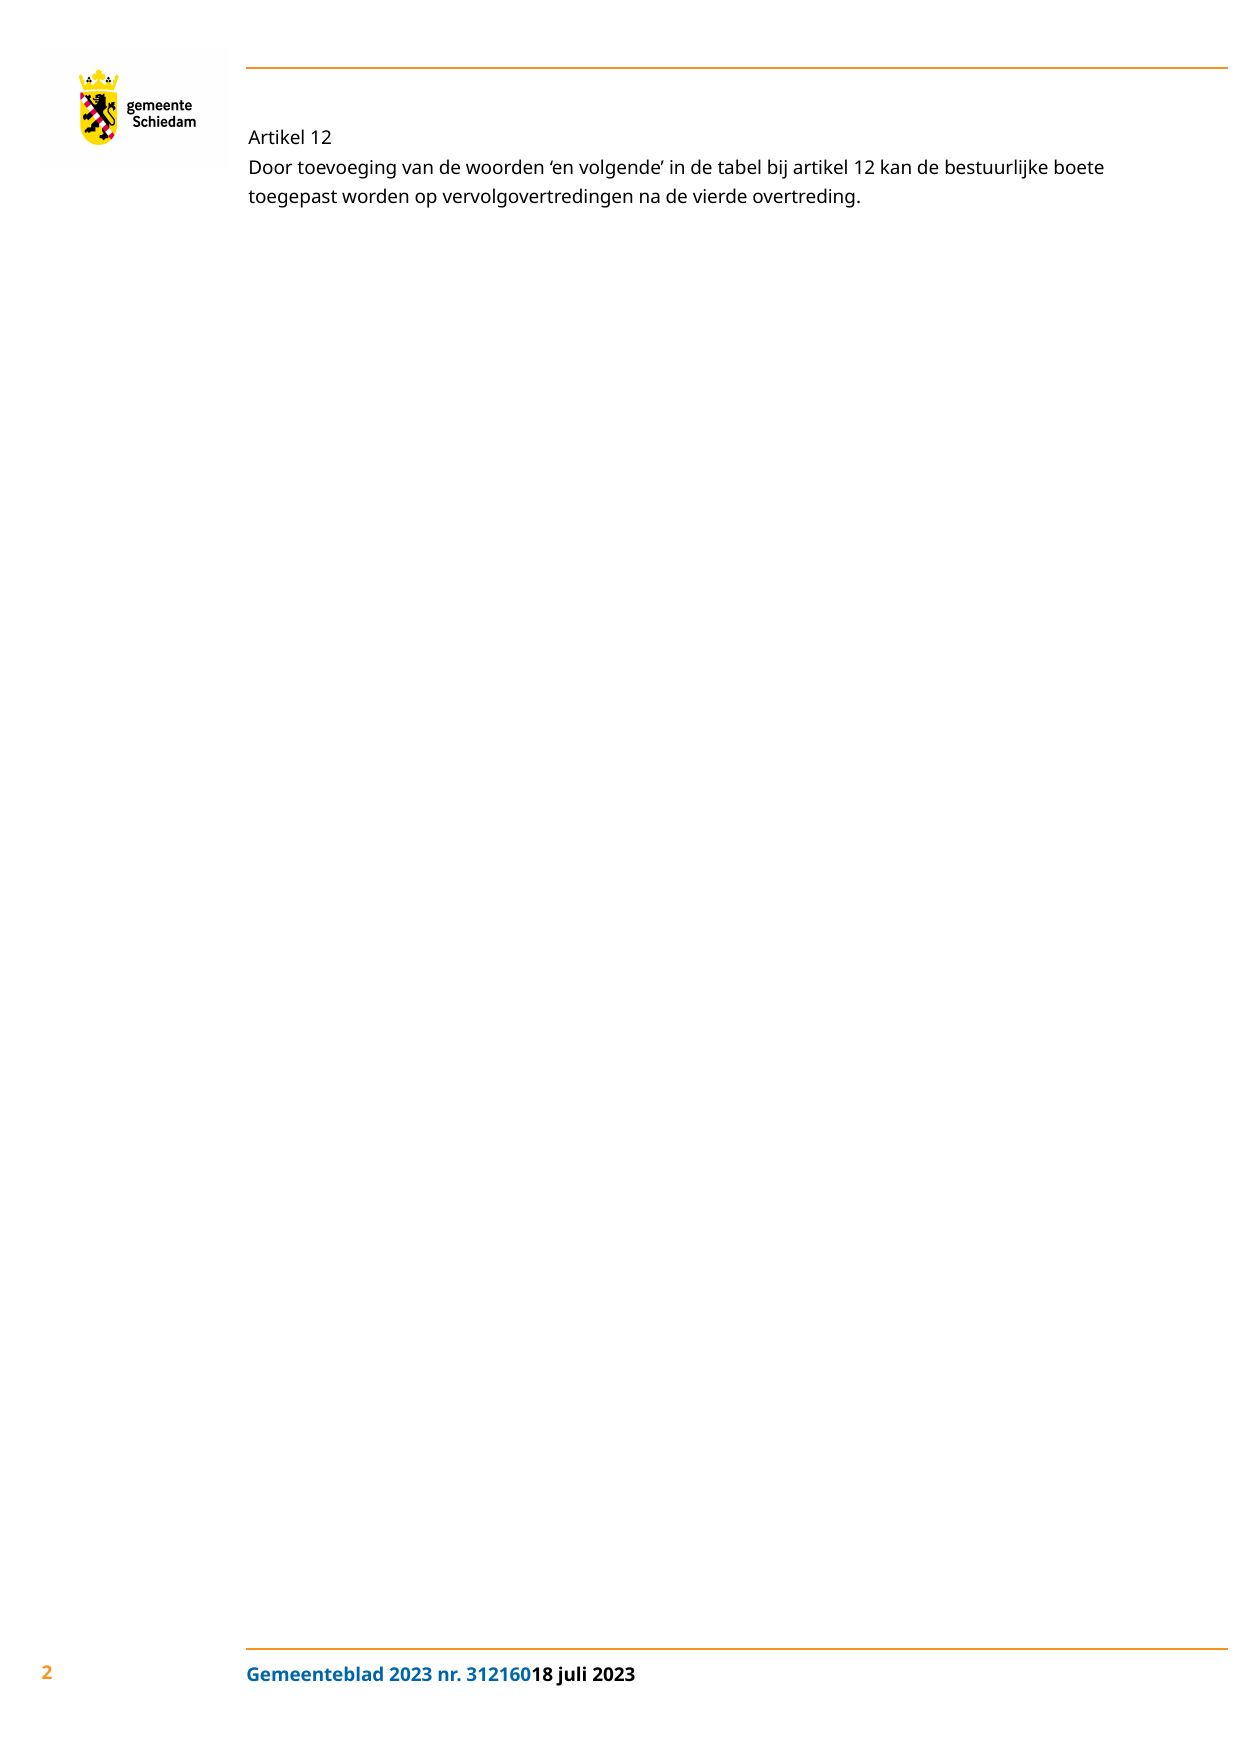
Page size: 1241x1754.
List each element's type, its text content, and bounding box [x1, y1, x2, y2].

picture [41, 47, 231, 172]
text Door toevoeging van de woorden ‘en volgende’ in de tabel bij artikel 12 kan de bestuurlijke boete toegepast worden op vervolgovertredingen na de vierde overtreding. [248, 154, 1152, 209]
text Artikel 12 [248, 124, 1152, 150]
